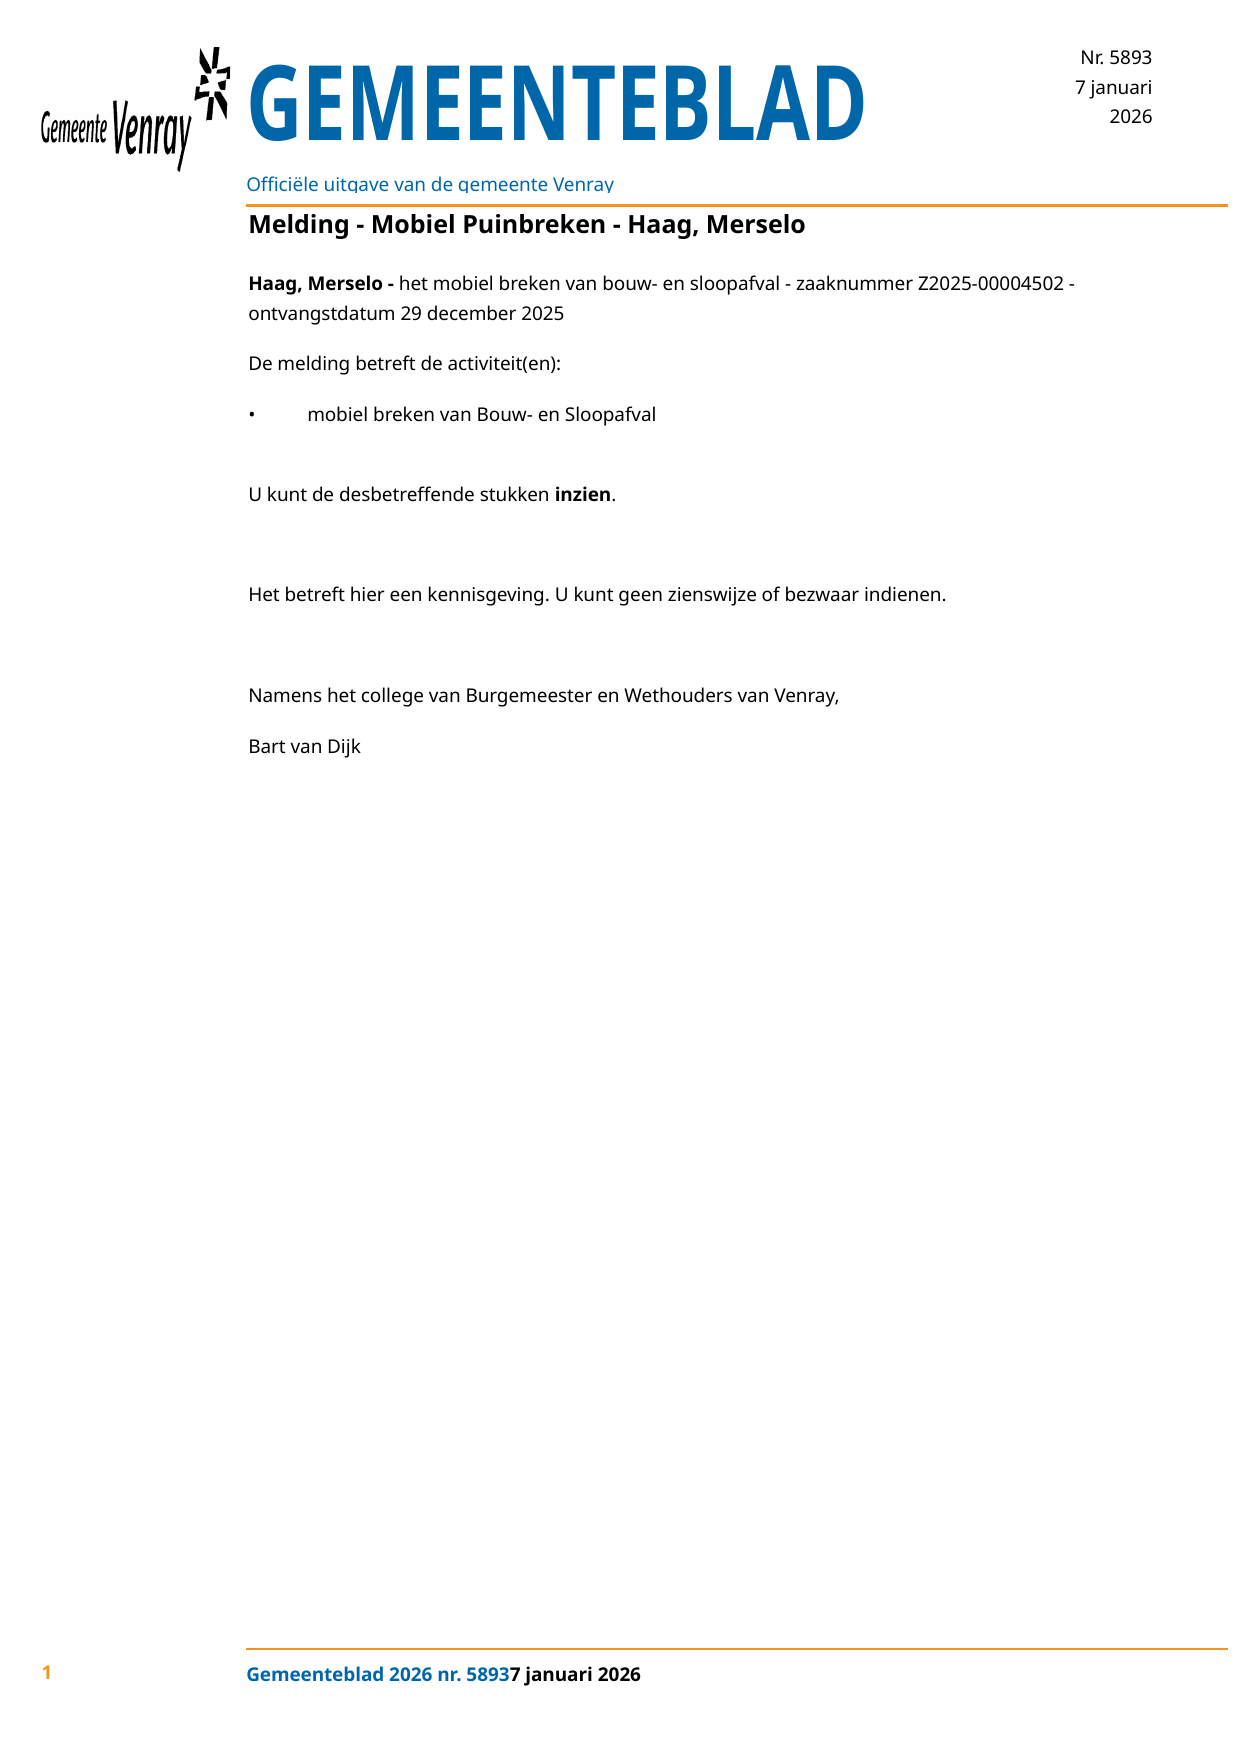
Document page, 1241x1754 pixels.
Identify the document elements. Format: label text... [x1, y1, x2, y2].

text Het betreft hier een kennisgeving. U kunt geen zienswijze of bezwaar indienen. [248, 582, 1152, 607]
text Namens het college van Burgemeester en Wethouders van Venray, [248, 682, 1152, 708]
text De melding betreft de activiteit(en): [248, 350, 1152, 376]
list mobiel breken van Bouw- en Sloopafval [248, 401, 1152, 426]
text Bart van Dijk [248, 733, 1152, 758]
text Haag, Merselo - het mobiel breken van bouw- en sloopafval - zaaknummer Z2025-00004502 - ontvangstdatum 29 december 2025 [248, 270, 1152, 326]
text U kunt de desbetreffende stukken inzien. [248, 481, 1152, 506]
picture [41, 47, 231, 172]
text Melding - Mobiel Puinbreken - Haag, Merselo [248, 207, 1152, 241]
